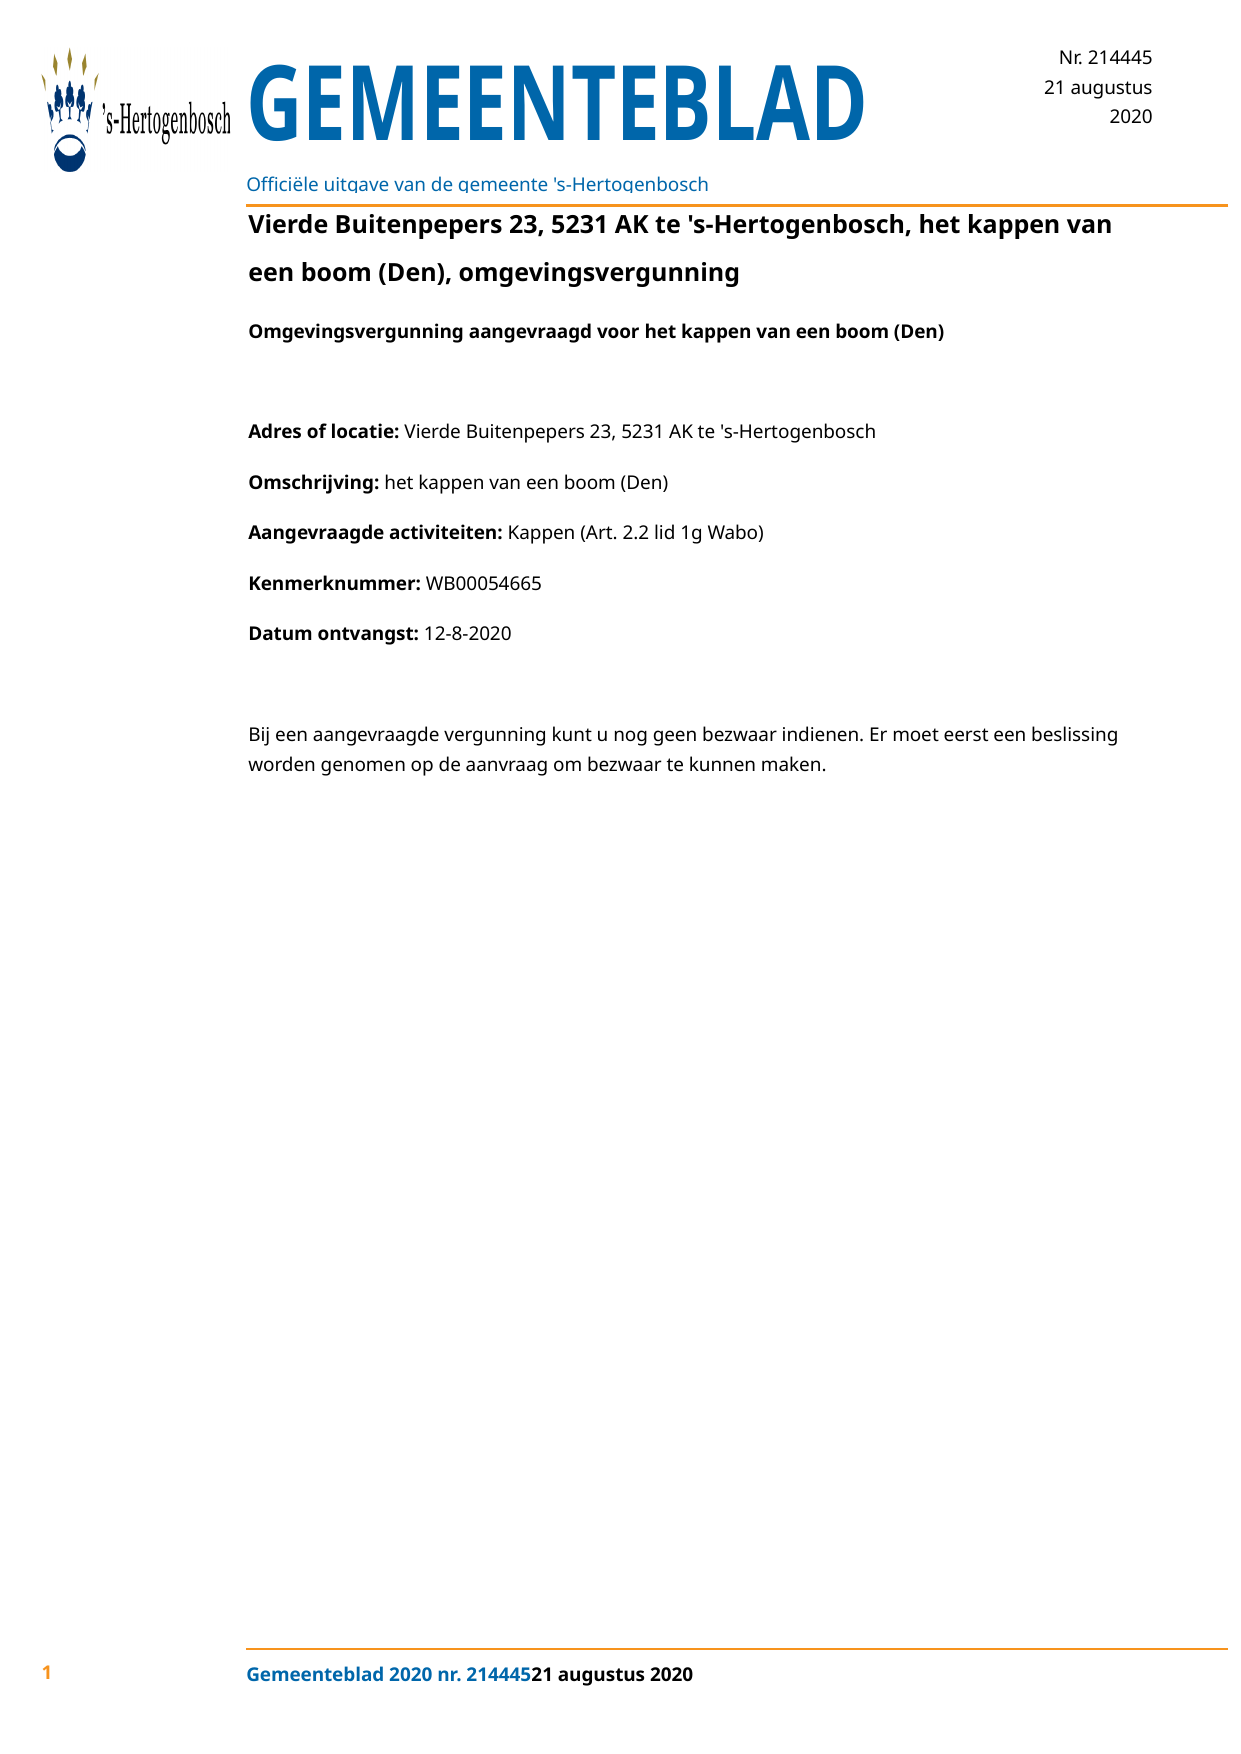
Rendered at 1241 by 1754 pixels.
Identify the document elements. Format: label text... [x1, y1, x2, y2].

text Adres of locatie: Vierde Buitenpepers 23, 5231 AK te 's-Hertogenbosch [248, 419, 1152, 444]
text Datum ontvangst: 12-8-2020 [248, 620, 1152, 646]
text Vierde Buitenpepers 23, 5231 AK te 's-Hertogenbosch, het kappen van een boom (Den), omgevingsvergunning [248, 207, 1152, 288]
picture [41, 47, 231, 172]
text Aangevraagde activiteiten: Kappen (Art. 2.2 lid 1g Wabo) [248, 519, 1152, 545]
text Omgevingsvergunning aangevraagd voor het kappen van een boom (Den) [248, 318, 1152, 344]
text Omschrijving: het kappen van een boom (Den) [248, 469, 1152, 495]
text Bij een aangevraagde vergunning kunt u nog geen bezwaar indienen. Er moet eerst een beslissing worden genomen op de aanvraag om bezwaar te kunnen maken. [248, 721, 1152, 777]
text Kenmerknummer: WB00054665 [248, 570, 1152, 596]
